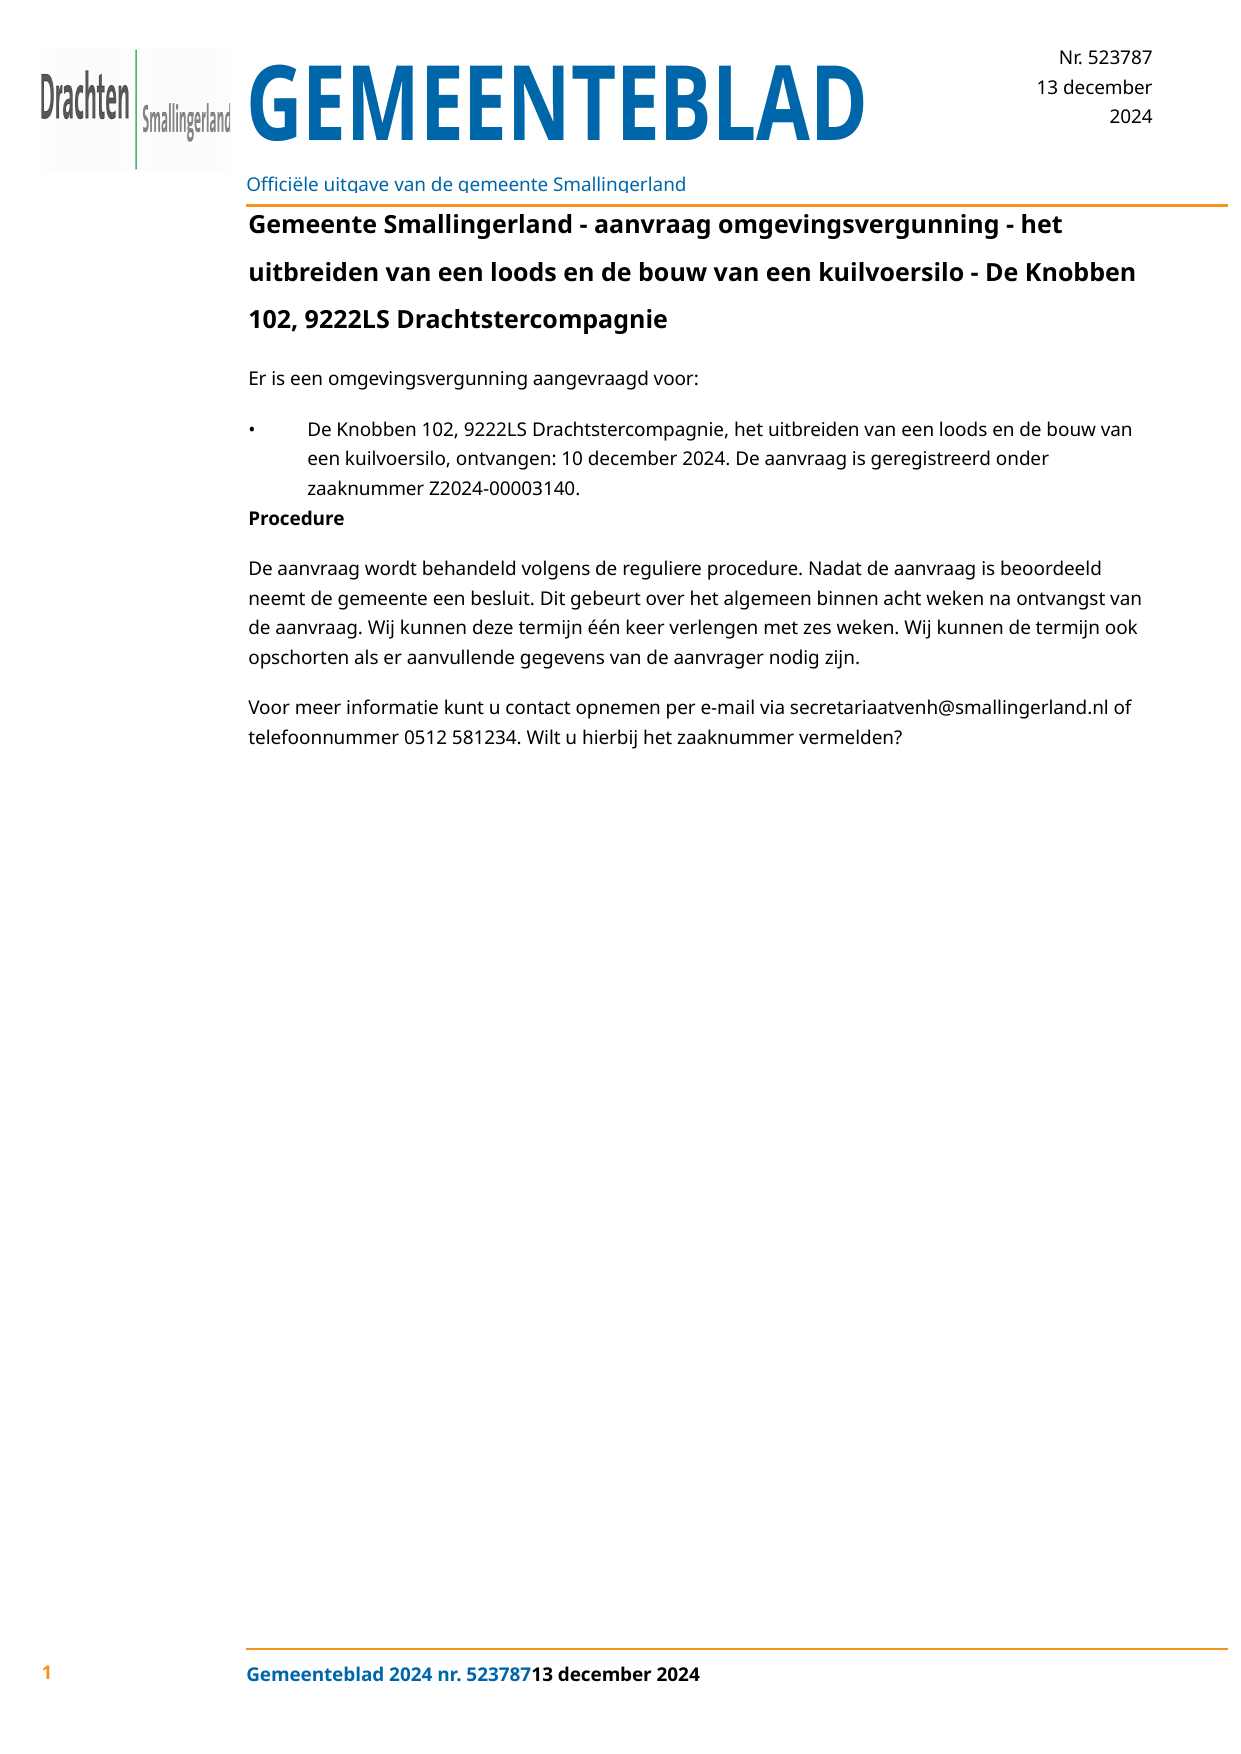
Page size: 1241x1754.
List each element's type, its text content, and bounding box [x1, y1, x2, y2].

list De Knobben 102, 9222LS Drachtstercompagnie, het uitbreiden van een loods en de bouw van een kuilvoersilo, ontvangen: 10 december 2024. De aanvraag is geregistreerd onder zaaknummer Z2024-00003140. [248, 416, 1152, 501]
text Voor meer informatie kunt u contact opnemen per e-mail via secretariaatvenh@smallingerland.nl of telefoonnummer 0512 581234. Wilt u hierbij het zaaknummer vermelden? [248, 694, 1152, 749]
text De aanvraag wordt behandeld volgens de reguliere procedure. Nadat de aanvraag is beoordeeld neemt de gemeente een besluit. Dit gebeurt over het algemeen binnen acht weken na ontvangst van de aanvraag. Wij kunnen deze termijn één keer verlengen met zes weken. Wij kunnen de termijn ook opschorten als er aanvullende gegevens van de aanvrager nodig zijn. [248, 555, 1152, 669]
text Gemeente Smallingerland - aanvraag omgevingsvergunning - het uitbreiden van een loods en de bouw van een kuilvoersilo - De Knobben 102, 9222LS Drachtstercompagnie [248, 207, 1152, 336]
text Er is een omgevingsvergunning aangevraagd voor: [248, 366, 1152, 391]
picture [41, 47, 231, 172]
text Procedure [248, 505, 1152, 530]
